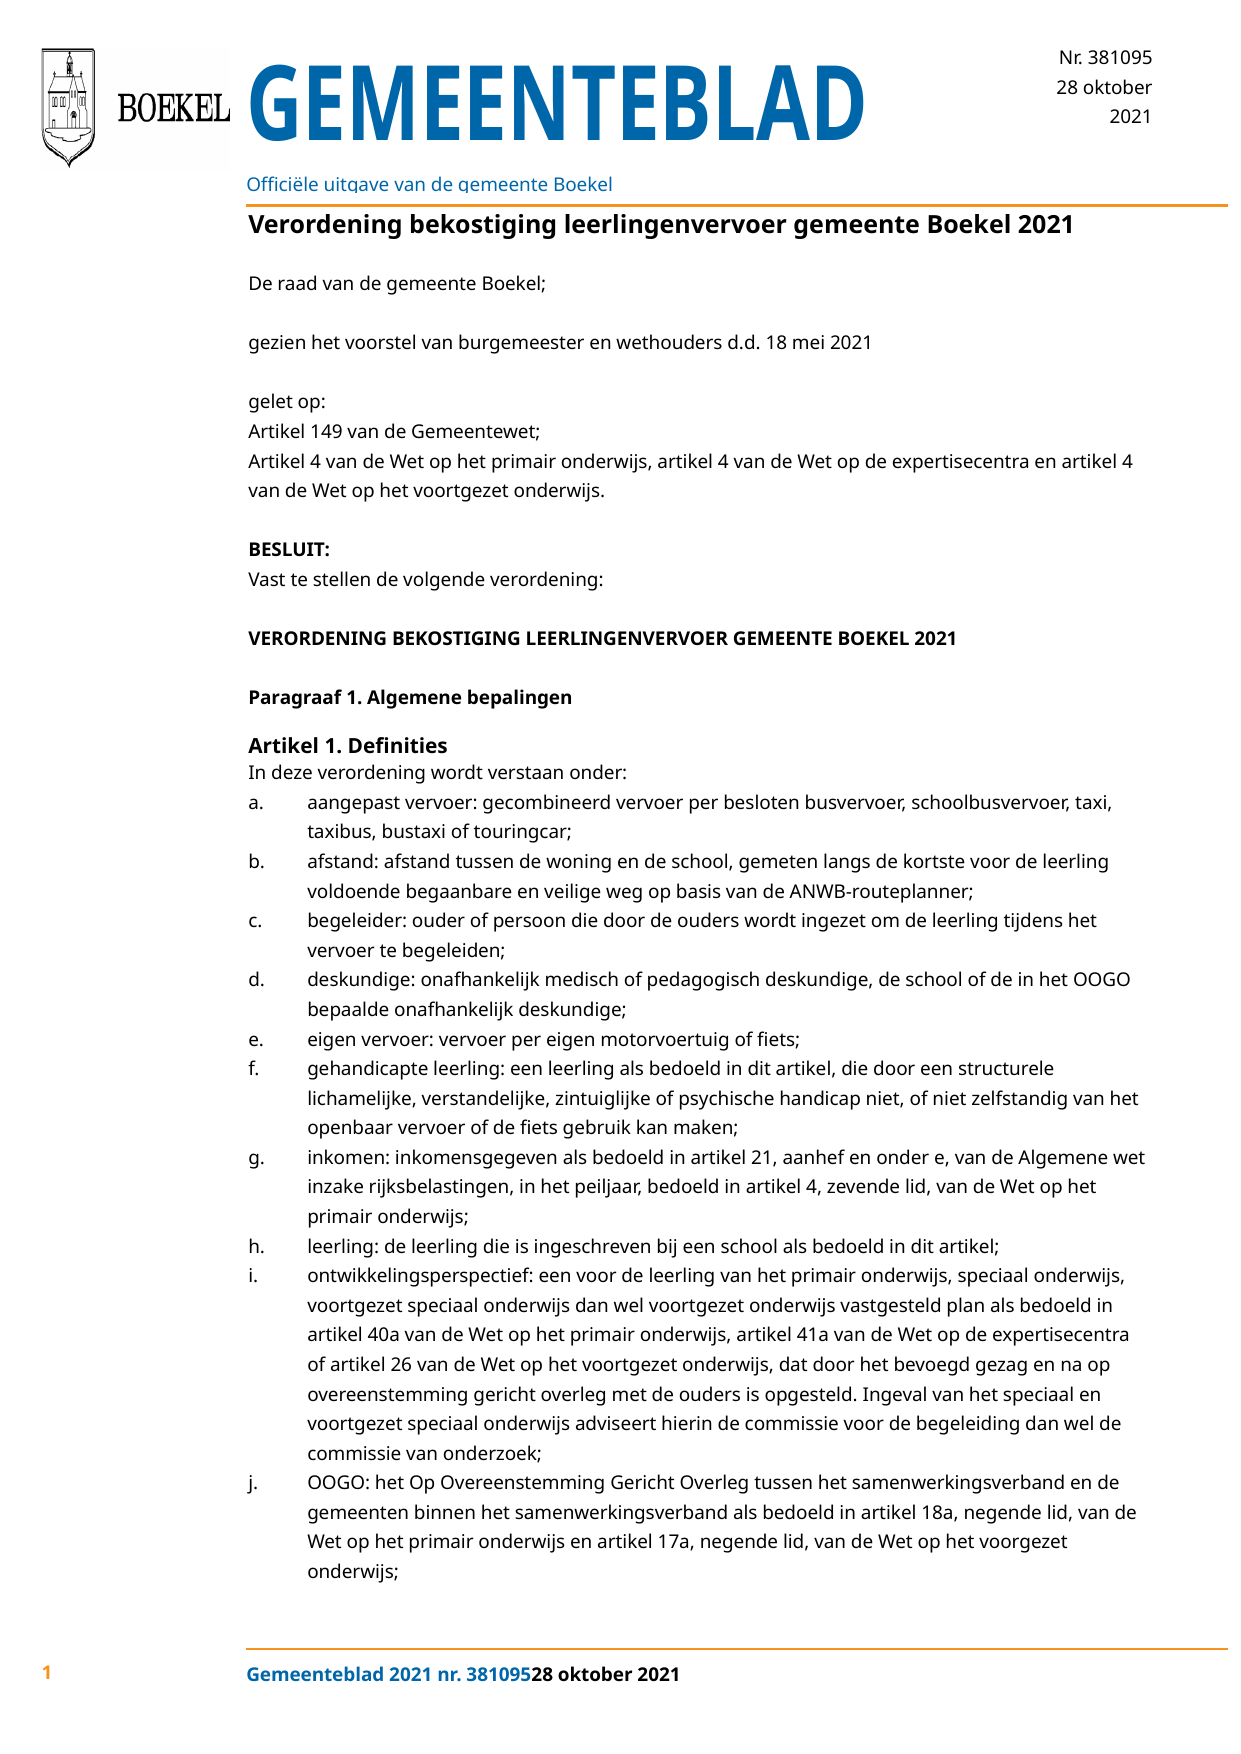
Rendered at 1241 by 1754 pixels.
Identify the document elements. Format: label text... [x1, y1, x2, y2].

list inkomen: inkomensgegeven als bedoeld in artikel 21, aanhef en onder e, van de Algemene wet inzake rijksbelastingen, in het peiljaar, bedoeld in artikel 4, zevende lid, van de Wet op het primair onderwijs; [248, 1144, 1152, 1229]
list eigen vervoer: vervoer per eigen motorvoertuig of fiets; [248, 1026, 1152, 1051]
list deskundige: onafhankelijk medisch of pedagogisch deskundige, de school of de in het OOGO bepaalde onafhankelijk deskundige; [248, 967, 1152, 1022]
list afstand: afstand tussen de woning en de school, gemeten langs de kortste voor de leerling voldoende begaanbare en veilige weg op basis van de ANWB-routeplanner; [248, 848, 1152, 903]
text gezien het voorstel van burgemeester en wethouders d.d. 18 mei 2021 [248, 329, 1152, 355]
text BESLUIT: [248, 537, 1152, 562]
text VERORDENING BEKOSTIGING LEERLINGENVERVOER GEMEENTE BOEKEL 2021 [248, 625, 1152, 651]
text Paragraaf 1. Algemene bepalingen [248, 684, 1152, 710]
list OOGO: het Op Overeenstemming Gericht Overleg tussen het samenwerkingsverband en de gemeenten binnen het samenwerkingsverband als bedoeld in artikel 18a, negende lid, van de Wet op het primair onderwijs en artikel 17a, negende lid, van de Wet op het voorgezet onderwijs; [248, 1469, 1152, 1584]
text gelet op: [248, 389, 1152, 414]
text Verordening bekostiging leerlingenvervoer gemeente Boekel 2021 [248, 207, 1152, 241]
text Artikel 149 van de Gemeentewet; [248, 418, 1152, 444]
list ontwikkelingsperspectief: een voor de leerling van het primair onderwijs, speciaal onderwijs, voortgezet speciaal onderwijs dan wel voortgezet onderwijs vastgesteld plan als bedoeld in artikel 40a van de Wet op het primair onderwijs, artikel 41a van de Wet op de expertisecentra of artikel 26 van de Wet op het voortgezet onderwijs, dat door het bevoegd gezag en na op overeenstemming gericht overleg met de ouders is opgesteld. Ingeval van het speciaal en voortgezet speciaal onderwijs adviseert hierin de commissie voor de begeleiding dan wel de commissie van onderzoek; [248, 1262, 1152, 1466]
text Artikel 1. Definities [248, 731, 1152, 759]
list gehandicapte leerling: een leerling als bedoeld in dit artikel, die door een structurele lichamelijke, verstandelijke, zintuiglijke of psychische handicap niet, of niet zelfstandig van het openbaar vervoer of de fiets gebruik kan maken; [248, 1055, 1152, 1140]
text De raad van de gemeente Boekel; [248, 270, 1152, 296]
list begeleider: ouder of persoon die door de ouders wordt ingezet om de leerling tijdens het vervoer te begeleiden; [248, 907, 1152, 963]
list leerling: de leerling die is ingeschreven bij een school als bedoeld in dit artikel; [248, 1233, 1152, 1258]
text Artikel 4 van de Wet op het primair onderwijs, artikel 4 van de Wet op de expertisecentra en artikel 4 van de Wet op het voortgezet onderwijs. [248, 448, 1152, 503]
list aangepast vervoer: gecombineerd vervoer per besloten busvervoer, schoolbusvervoer, taxi, taxibus, bustaxi of touringcar; [248, 789, 1152, 844]
text In deze verordening wordt verstaan onder: [248, 759, 1152, 785]
picture [41, 47, 231, 172]
text Vast te stellen de volgende verordening: [248, 566, 1152, 592]
